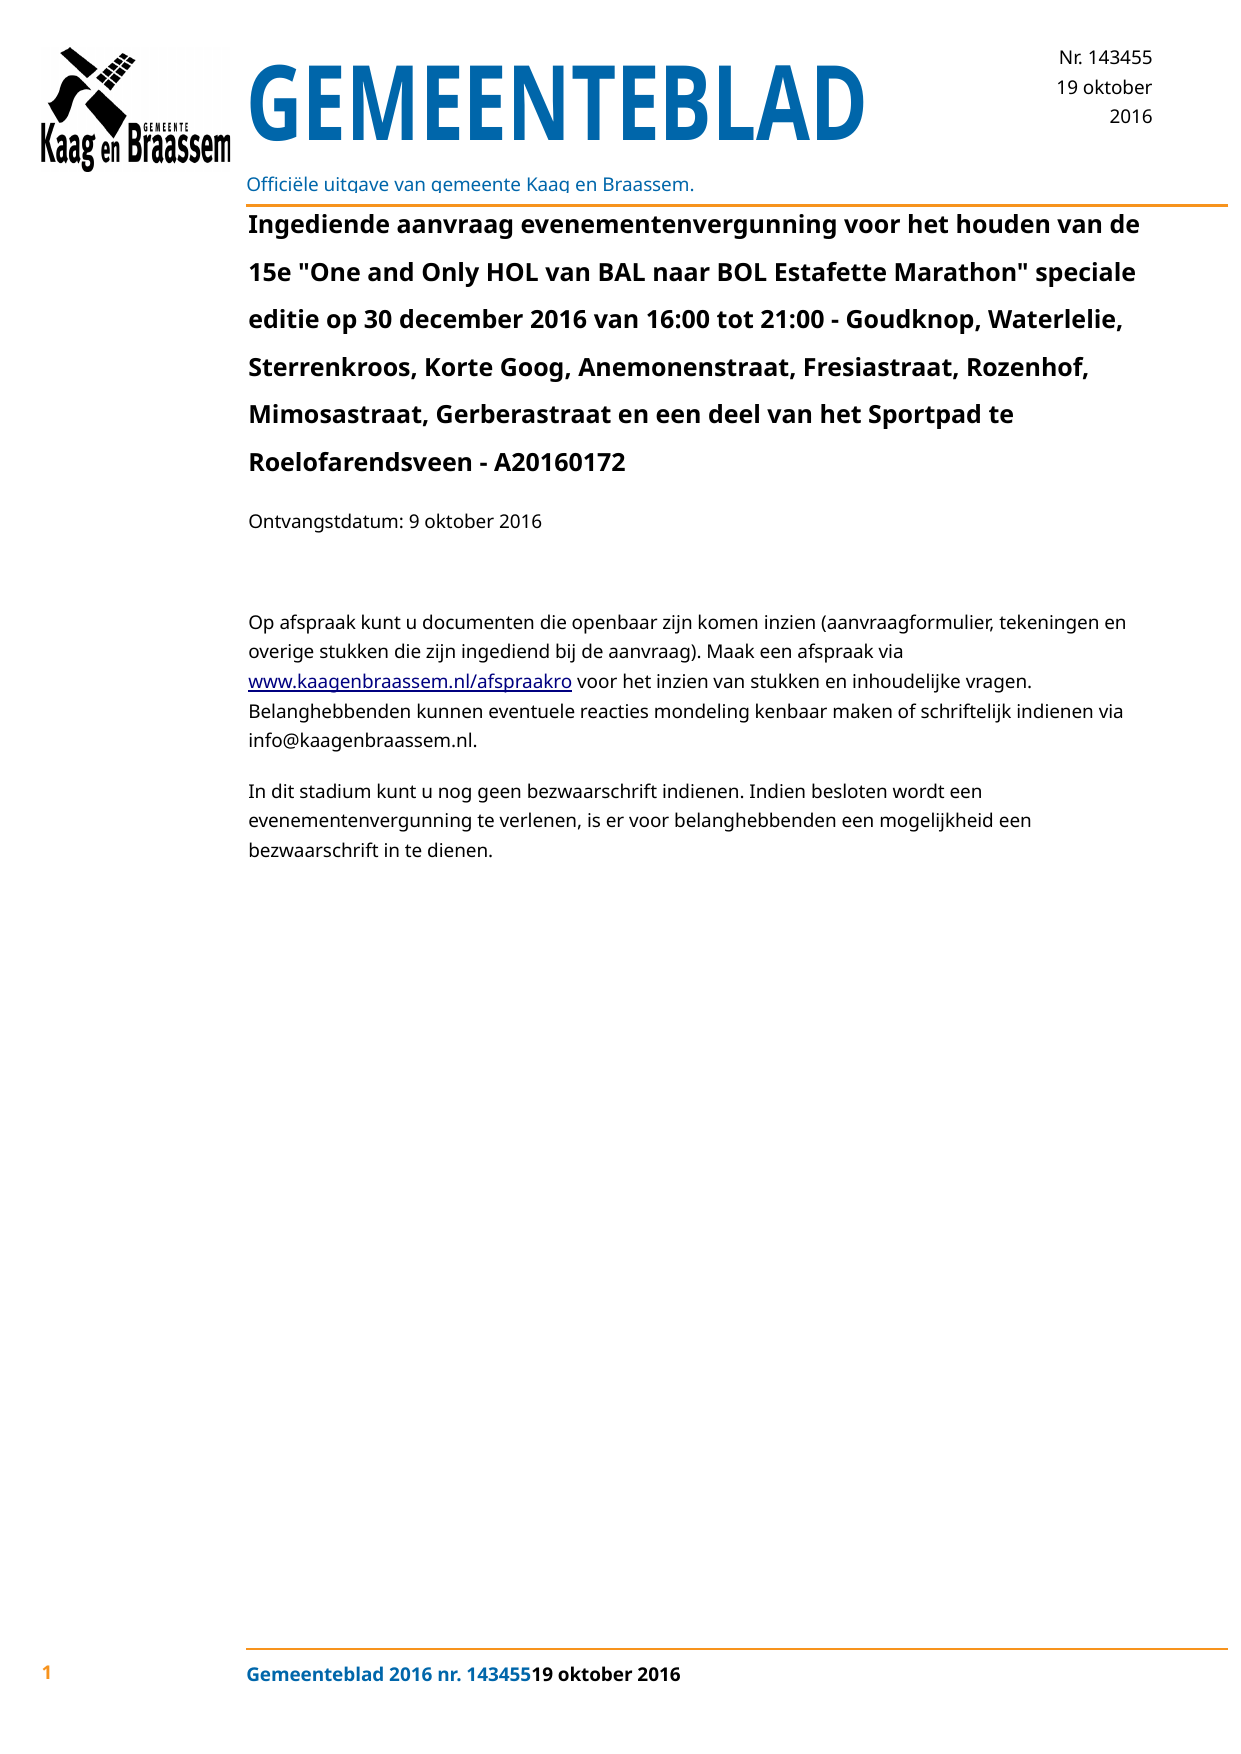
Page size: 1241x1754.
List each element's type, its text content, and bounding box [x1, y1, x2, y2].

text Op afspraak kunt u documenten die openbaar zijn komen inzien (aanvraagformulier, tekeningen en overige stukken die zijn ingediend bij de aanvraag). Maak een afspraak via www.kaagenbraassem.nl/afspraakro voor het inzien van stukken en inhoudelijke vragen. Belanghebbenden kunnen eventuele reacties mondeling kenbaar maken of schriftelijk indienen via info@kaagenbraassem.nl. [248, 609, 1152, 753]
text Ingediende aanvraag evenementenvergunning voor het houden van de 15e "One and Only HOL van BAL naar BOL Estafette Marathon" speciale editie op 30 december 2016 van 16:00 tot 21:00 - Goudknop, Waterlelie, Sterrenkroos, Korte Goog, Anemonenstraat, Fresiastraat, Rozenhof, Mimosastraat, Gerberastraat en een deel van het Sportpad te Roelofarendsveen - A20160172 [248, 207, 1152, 479]
picture [41, 47, 231, 172]
text Ontvangstdatum: 9 oktober 2016 [248, 508, 1152, 534]
text In dit stadium kunt u nog geen bezwaarschrift indienen. Indien besloten wordt een evenementenvergunning te verlenen, is er voor belanghebbenden een mogelijkheid een bezwaarschrift in te dienen. [248, 778, 1152, 863]
